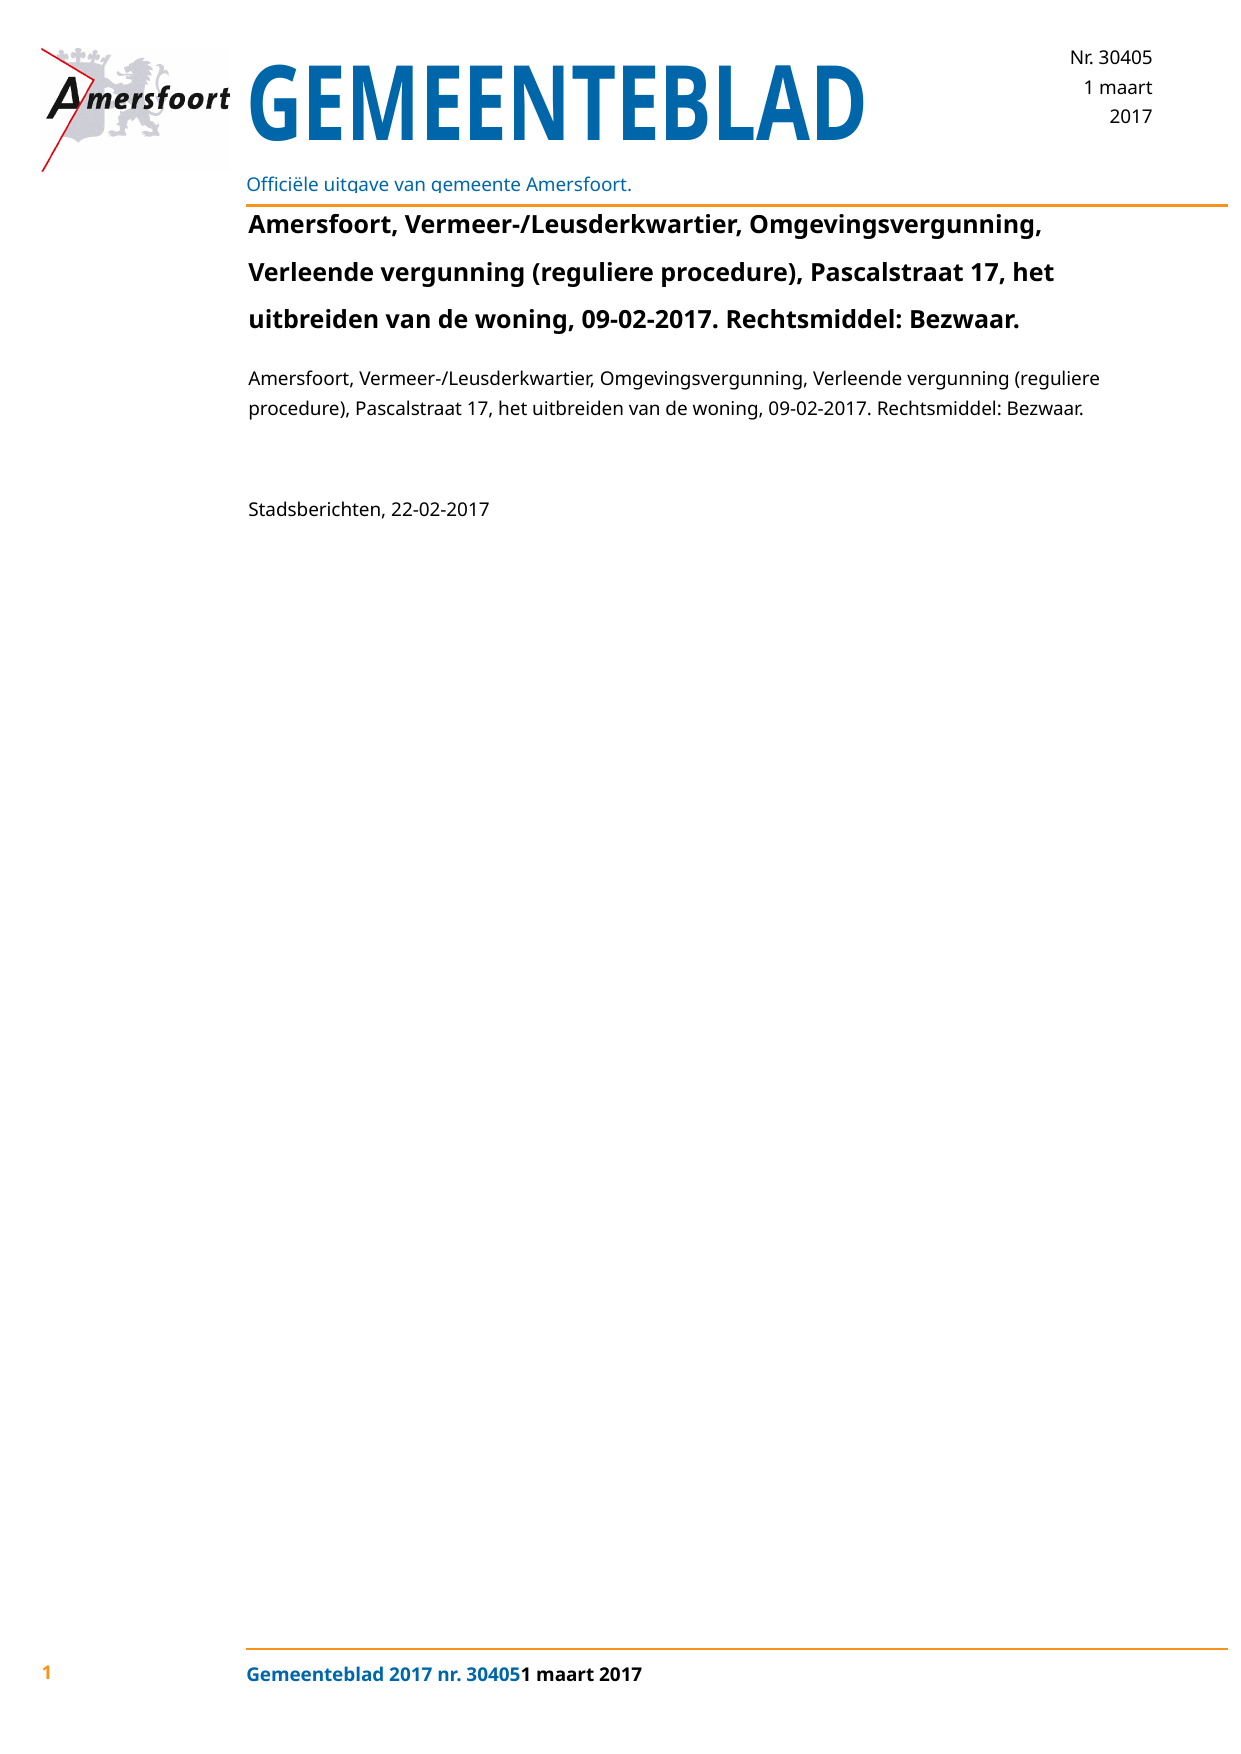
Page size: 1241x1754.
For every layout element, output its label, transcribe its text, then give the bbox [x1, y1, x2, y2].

text Stadsberichten, 22-02-2017 [248, 496, 1152, 522]
text Amersfoort, Vermeer-/Leusderkwartier, Omgevingsvergunning, Verleende vergunning (reguliere procedure), Pascalstraat 17, het uitbreiden van de woning, 09-02-2017. Rechtsmiddel: Bezwaar. [248, 366, 1152, 421]
picture [41, 47, 231, 172]
text Amersfoort, Vermeer-/Leusderkwartier, Omgevingsvergunning, Verleende vergunning (reguliere procedure), Pascalstraat 17, het uitbreiden van de woning, 09-02-2017. Rechtsmiddel: Bezwaar. [248, 207, 1152, 336]
